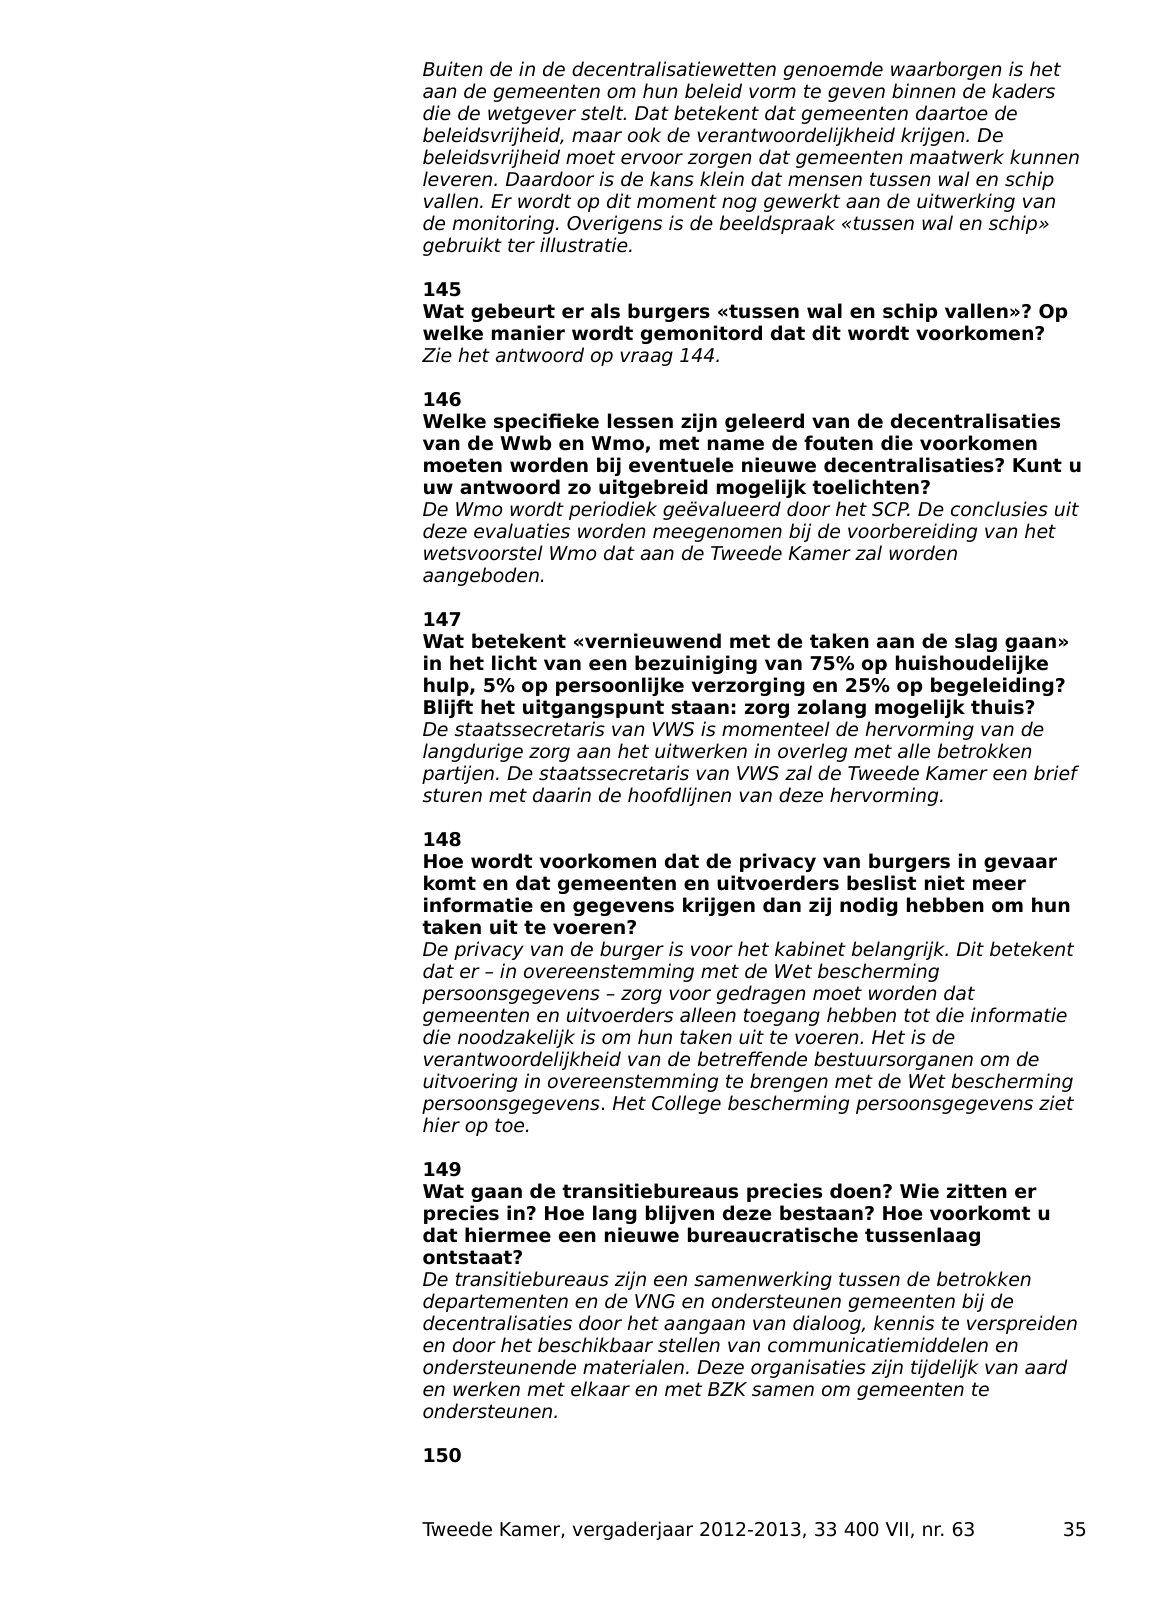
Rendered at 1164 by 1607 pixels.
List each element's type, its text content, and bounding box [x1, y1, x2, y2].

text 146 [422, 389, 1087, 411]
text De Wmo wordt periodiek geëvalueerd door het SCP. De conclusies uit deze evaluaties worden meegenomen bij de voorbereiding van het wetsvoorstel Wmo dat aan de Tweede Kamer zal worden aangeboden. [422, 499, 1087, 587]
text Wat gaan de transitiebureaus precies doen? Wie zitten er precies in? Hoe lang blijven deze bestaan? Hoe voorkomt u dat hiermee een nieuwe bureaucratische tussenlaag ontstaat? [422, 1181, 1087, 1269]
text Hoe wordt voorkomen dat de privacy van burgers in gevaar komt en dat gemeenten en uitvoerders beslist niet meer informatie en gegevens krijgen dan zij nodig hebben om hun taken uit te voeren? [422, 851, 1087, 939]
text 148 [422, 829, 1087, 851]
text De transitiebureaus zijn een samenwerking tussen de betrokken departementen en de VNG en ondersteunen gemeenten bij de decentralisaties door het aangaan van dialoog, kennis te verspreiden en door het beschikbaar stellen van communicatiemiddelen en ondersteunende materialen. Deze organisaties zijn tijdelijk van aard en werken met elkaar en met BZK samen om gemeenten te ondersteunen. [422, 1269, 1087, 1423]
text De privacy van de burger is voor het kabinet belangrijk. Dit betekent dat er – in overeenstemming met de Wet bescherming persoonsgegevens – zorg voor gedragen moet worden dat gemeenten en uitvoerders alleen toegang hebben tot die informatie die noodzakelijk is om hun taken uit te voeren. Het is de verantwoordelijkheid van de betreffende bestuursorganen om de uitvoering in overeenstemming te brengen met de Wet bescherming persoonsgegevens. Het College bescherming persoonsgegevens ziet hier op toe. [422, 939, 1087, 1137]
text Zie het antwoord op vraag 144. [422, 345, 1087, 367]
text 145 [422, 279, 1087, 301]
text Welke specifieke lessen zijn geleerd van de decentralisaties van de Wwb en Wmo, met name de fouten die voorkomen moeten worden bij eventuele nieuwe decentralisaties? Kunt u uw antwoord zo uitgebreid mogelijk toelichten? [422, 411, 1087, 499]
text 147 [422, 609, 1087, 631]
text Wat betekent «vernieuwend met de taken aan de slag gaan» in het licht van een bezuiniging van 75% op huishoudelijke hulp, 5% op persoonlijke verzorging en 25% op begeleiding? Blijft het uitgangspunt staan: zorg zolang mogelijk thuis? [422, 631, 1087, 719]
text Buiten de in de decentralisatiewetten genoemde waarborgen is het aan de gemeenten om hun beleid vorm te geven binnen de kaders die de wetgever stelt. Dat betekent dat gemeenten daartoe de beleidsvrijheid, maar ook de verantwoordelijkheid krijgen. De beleidsvrijheid moet ervoor zorgen dat gemeenten maatwerk kunnen leveren. Daardoor is de kans klein dat mensen tussen wal en schip vallen. Er wordt op dit moment nog gewerkt aan de uitwerking van de monitoring. Overigens is de beeldspraak «tussen wal en schip» gebruikt ter illustratie. [422, 59, 1087, 257]
text De staatssecretaris van VWS is momenteel de hervorming van de langdurige zorg aan het uitwerken in overleg met alle betrokken partijen. De staatssecretaris van VWS zal de Tweede Kamer een brief sturen met daarin de hoofdlijnen van deze hervorming. [422, 719, 1087, 807]
text 149 [422, 1159, 1087, 1181]
text 150 [422, 1445, 1087, 1467]
text Wat gebeurt er als burgers «tussen wal en schip vallen»? Op welke manier wordt gemonitord dat dit wordt voorkomen? [422, 301, 1087, 345]
